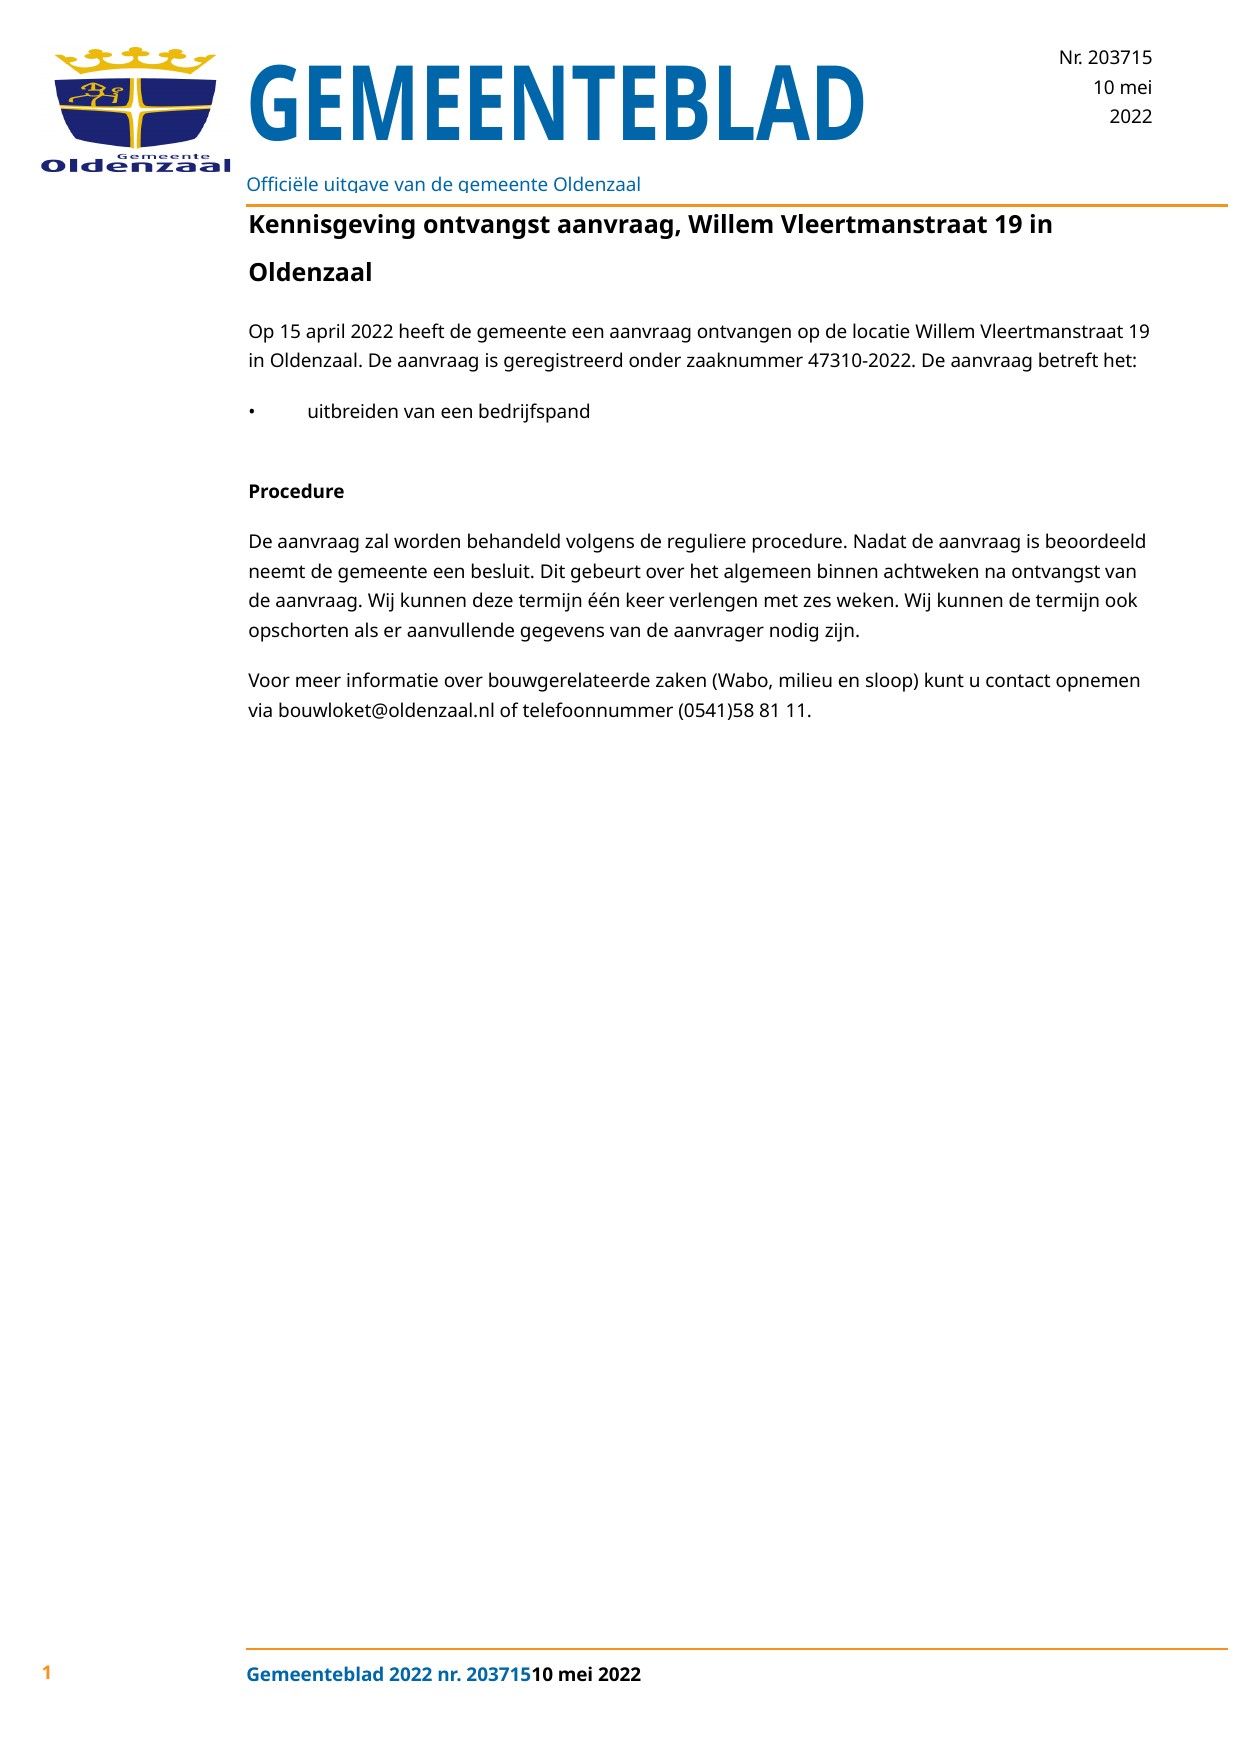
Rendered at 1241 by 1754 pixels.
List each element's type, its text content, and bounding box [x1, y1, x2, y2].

text De aanvraag zal worden behandeld volgens de reguliere procedure. Nadat de aanvraag is beoordeeld neemt de gemeente een besluit. Dit gebeurt over het algemeen binnen achtweken na ontvangst van de aanvraag. Wij kunnen deze termijn één keer verlengen met zes weken. Wij kunnen de termijn ook opschorten als er aanvullende gegevens van de aanvrager nodig zijn. [248, 528, 1152, 643]
picture [41, 47, 231, 172]
text Kennisgeving ontvangst aanvraag, Willem Vleertmanstraat 19 in Oldenzaal [248, 207, 1152, 288]
text Procedure [248, 478, 1152, 504]
text Op 15 april 2022 heeft de gemeente een aanvraag ontvangen op de locatie Willem Vleertmanstraat 19 in Oldenzaal. De aanvraag is geregistreerd onder zaaknummer 47310-2022. De aanvraag betreft het: [248, 318, 1152, 373]
list uitbreiden van een bedrijfspand [248, 398, 1152, 424]
text Voor meer informatie over bouwgerelateerde zaken (Wabo, milieu en sloop) kunt u contact opnemen via bouwloket@oldenzaal.nl of telefoonnummer (0541)58 81 11. [248, 667, 1152, 723]
